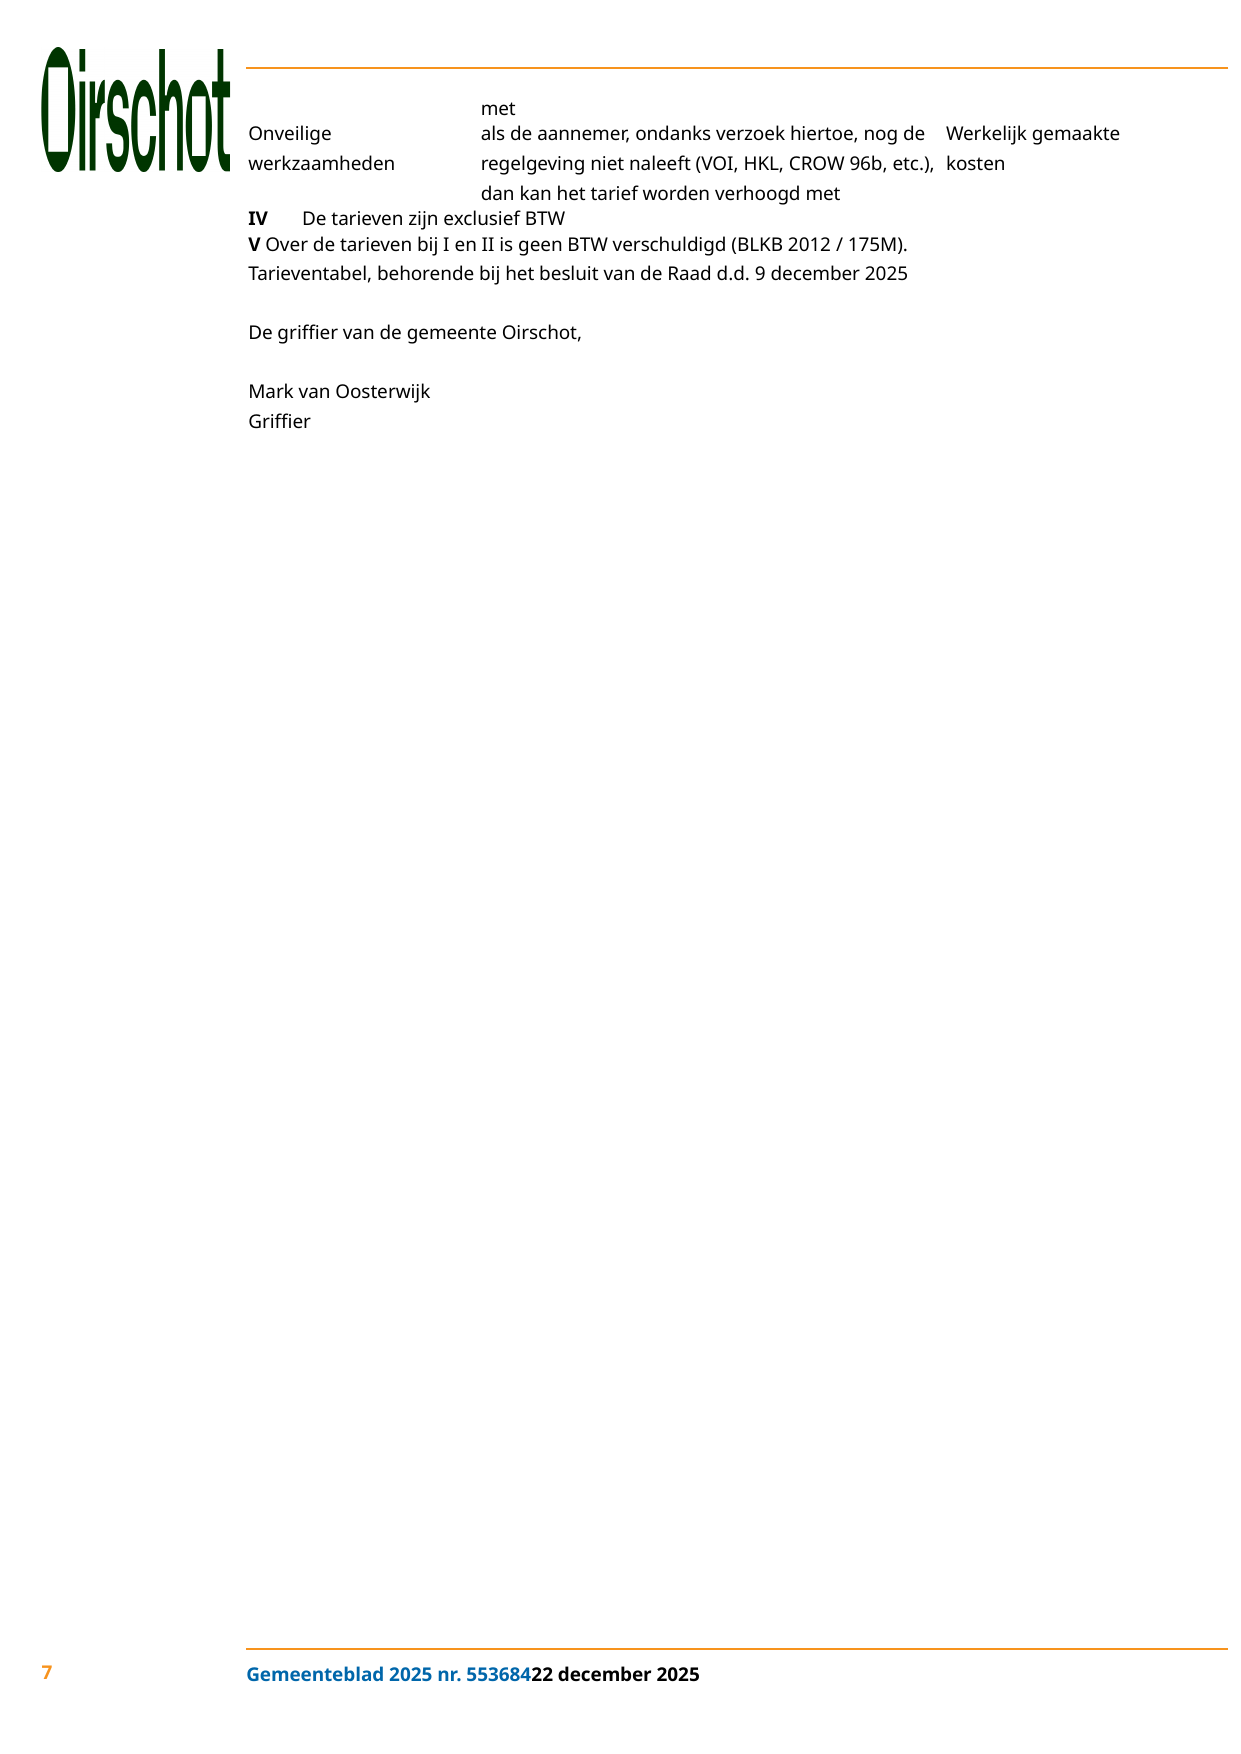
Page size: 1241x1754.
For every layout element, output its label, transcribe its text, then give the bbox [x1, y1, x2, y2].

table_cell [946, 205, 1152, 231]
table_cell met [481, 95, 946, 121]
text Mark van Oosterwijk [248, 378, 1152, 404]
table_cell Werkelijk gemaakte kosten [946, 121, 1152, 205]
table_cell [248, 95, 481, 121]
table_cell [946, 95, 1152, 121]
picture [41, 47, 231, 172]
table_cell IV De tarieven zijn exclusief BTW [248, 205, 946, 231]
text Griffier [248, 408, 1152, 434]
text De griffier van de gemeente Oirschot, [248, 319, 1152, 345]
table_cell Onveilige werkzaamheden [248, 121, 481, 205]
table_cell V Over de tarieven bij I en II is geen BTW verschuldigd (BLKB 2012 / 175M). [248, 231, 946, 257]
table_cell als de aannemer, ondanks verzoek hiertoe, nog de regelgeving niet naleeft (VOI, HKL, CROW 96b, etc.), dan kan het tarief worden verhoogd met [481, 121, 946, 205]
table_cell [946, 231, 1152, 257]
text Tarieventabel, behorende bij het besluit van de Raad d.d. 9 december 2025 [248, 260, 1152, 286]
